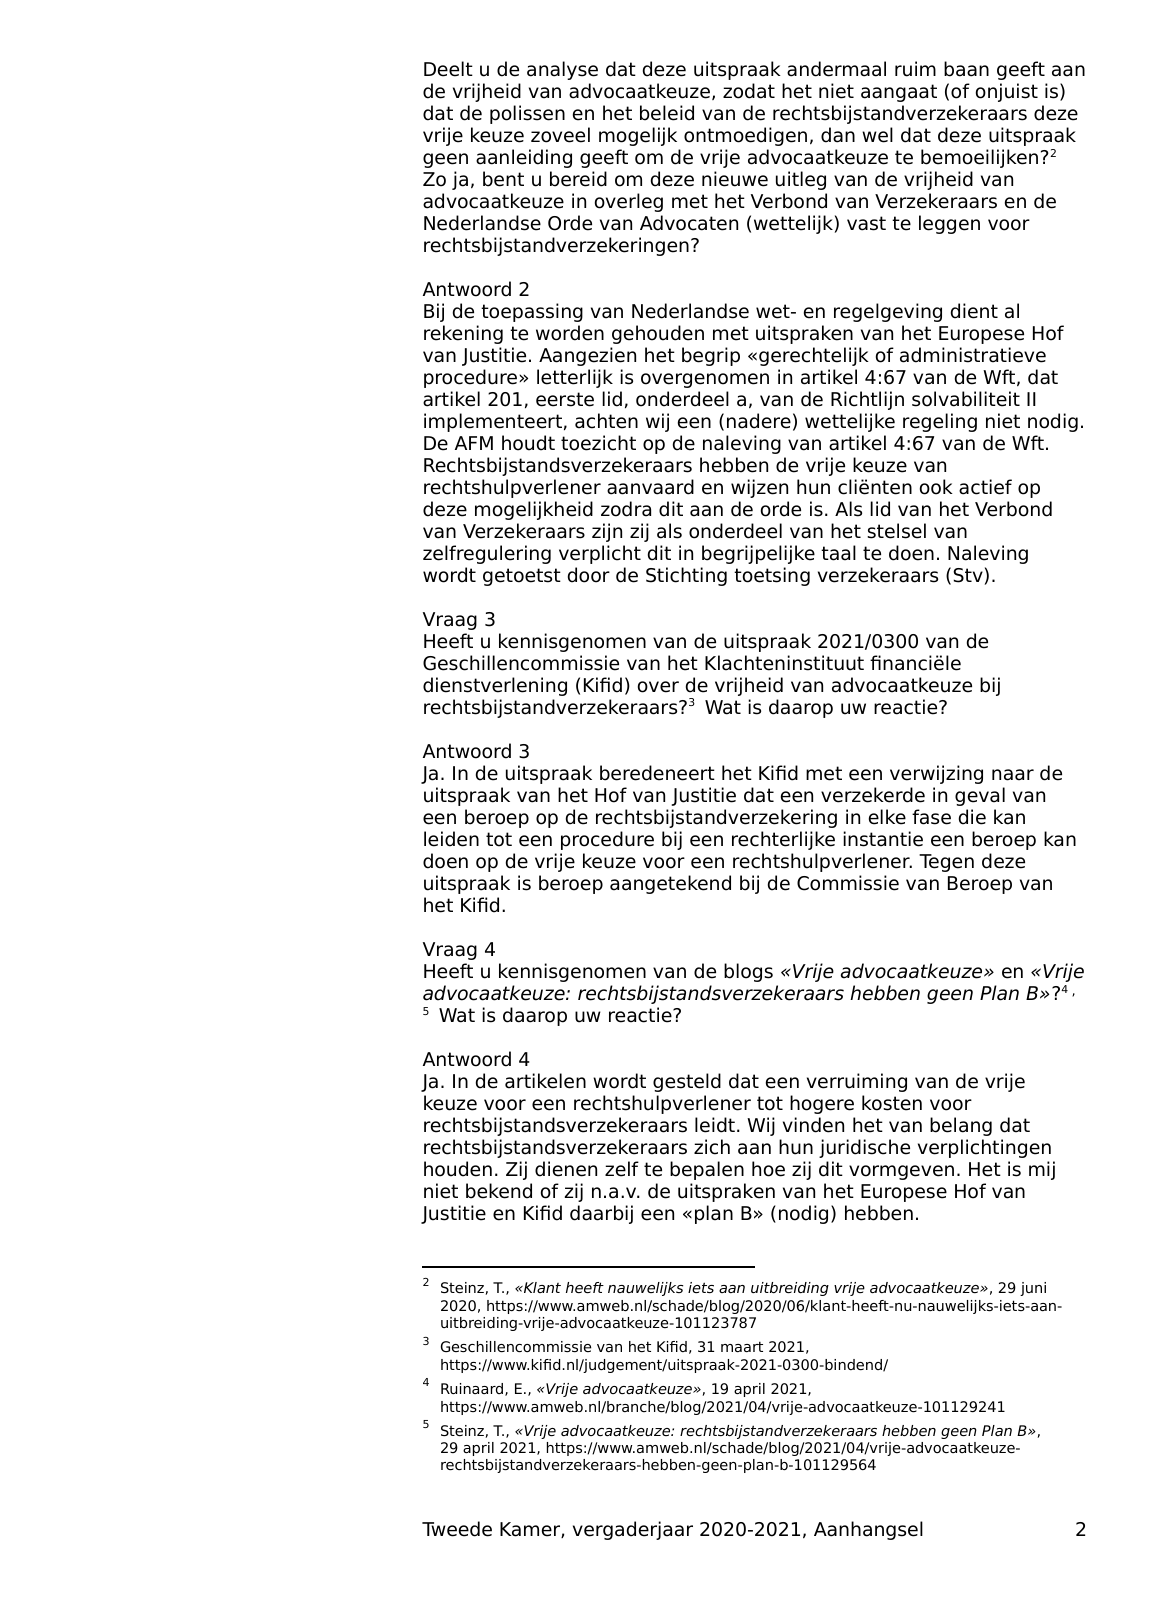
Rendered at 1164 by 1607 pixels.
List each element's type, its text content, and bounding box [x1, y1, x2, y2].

text Ja. In de artikelen wordt gesteld dat een verruiming van de vrije keuze voor een rechtshulpverlener tot hogere kosten voor rechtsbijstandsverzekeraars leidt. Wij vinden het van belang dat rechtsbijstandsverzekeraars zich aan hun juridische verplichtingen houden. Zij dienen zelf te bepalen hoe zij dit vormgeven. Het is mij niet bekend of zij n.a.v. de uitspraken van het Europese Hof van Justitie en Kifid daarbij een «plan B» (nodig) hebben. [422, 1071, 1087, 1225]
text Antwoord 4 [422, 1049, 1087, 1071]
text Ja. In de uitspraak beredeneert het Kifid met een verwijzing naar de uitspraak van het Hof van Justitie dat een verzekerde in geval van een beroep op de rechtsbijstandverzekering in elke fase die kan leiden tot een procedure bij een rechterlijke instantie een beroep kan doen op de vrije keuze voor een rechtshulpverlener. Tegen deze uitspraak is beroep aangetekend bij de Commissie van Beroep van het Kifid. [422, 763, 1087, 917]
text Heeft u kennisgenomen van de uitspraak 2021/0300 van de Geschillencommissie van het Klachteninstituut financiële dienstverlening (Kifid) over de vrijheid van advocaatkeuze bij rechtsbijstandverzekeraars? Wat is daarop uw reactie? [422, 631, 1087, 719]
text Deelt u de analyse dat deze uitspraak andermaal ruim baan geeft aan de vrijheid van advocaatkeuze, zodat het niet aangaat (of onjuist is) dat de polissen en het beleid van de rechtsbijstandverzekeraars deze vrije keuze zoveel mogelijk ontmoedigen, dan wel dat deze uitspraak geen aanleiding geeft om de vrije advocaatkeuze te bemoeilijken? Zo ja, bent u bereid om deze nieuwe uitleg van de vrijheid van advocaatkeuze in overleg met het Verbond van Verzekeraars en de Nederlandse Orde van Advocaten (wettelijk) vast te leggen voor rechtsbijstandverzekeringen? [422, 59, 1087, 257]
text Steinz, T., «Klant heeft nauwelijks iets aan uitbreiding vrije advocaatkeuze», 29 juni 2020, https://www.amweb.nl/schade/blog/2020/06/klant-heeft-nu-nauwelijks-iets-aan-uitbreiding-vrije-advocaatkeuze-101123787 [422, 1276, 1087, 1332]
text Antwoord 2 [422, 279, 1087, 301]
text Steinz, T., «Vrije advocaatkeuze: rechtsbijstandverzekeraars hebben geen Plan B», 29 april 2021, https://www.amweb.nl/schade/blog/2021/04/vrije-advocaatkeuze-rechtsbijstandverzekeraars-hebben-geen-plan-b-101129564 [422, 1418, 1087, 1474]
text Bij de toepassing van Nederlandse wet- en regelgeving dient al rekening te worden gehouden met uitspraken van het Europese Hof van Justitie. Aangezien het begrip «gerechtelijk of administratieve procedure» letterlijk is overgenomen in artikel 4:67 van de Wft, dat artikel 201, eerste lid, onderdeel a, van de Richtlijn solvabiliteit II implementeert, achten wij een (nadere) wettelijke regeling niet nodig. De AFM houdt toezicht op de naleving van artikel 4:67 van de Wft. Rechtsbijstandsverzekeraars hebben de vrije keuze van rechtshulpverlener aanvaard en wijzen hun cliënten ook actief op deze mogelijkheid zodra dit aan de orde is. Als lid van het Verbond van Verzekeraars zijn zij als onderdeel van het stelsel van zelfregulering verplicht dit in begrijpelijke taal te doen. Naleving wordt getoetst door de Stichting toetsing verzekeraars (Stv). [422, 301, 1087, 587]
text Vraag 3 [422, 609, 1087, 631]
text Vraag 4 [422, 939, 1087, 961]
text Ruinaard, E., «Vrije advocaatkeuze», 19 april 2021, https://www.amweb.nl/branche/blog/2021/04/vrije-advocaatkeuze-101129241 [422, 1377, 1087, 1416]
text Antwoord 3 [422, 741, 1087, 763]
text Geschillencommissie van het Kifid, 31 maart 2021, https://www.kifid.nl/judgement/uitspraak-2021-0300-bindend/ [422, 1335, 1087, 1374]
text Heeft u kennisgenomen van de blogs «Vrije advocaatkeuze» en «Vrije advocaatkeuze: rechtsbijstandsverzekeraars hebben geen Plan B»?, Wat is daarop uw reactie? [422, 961, 1087, 1027]
